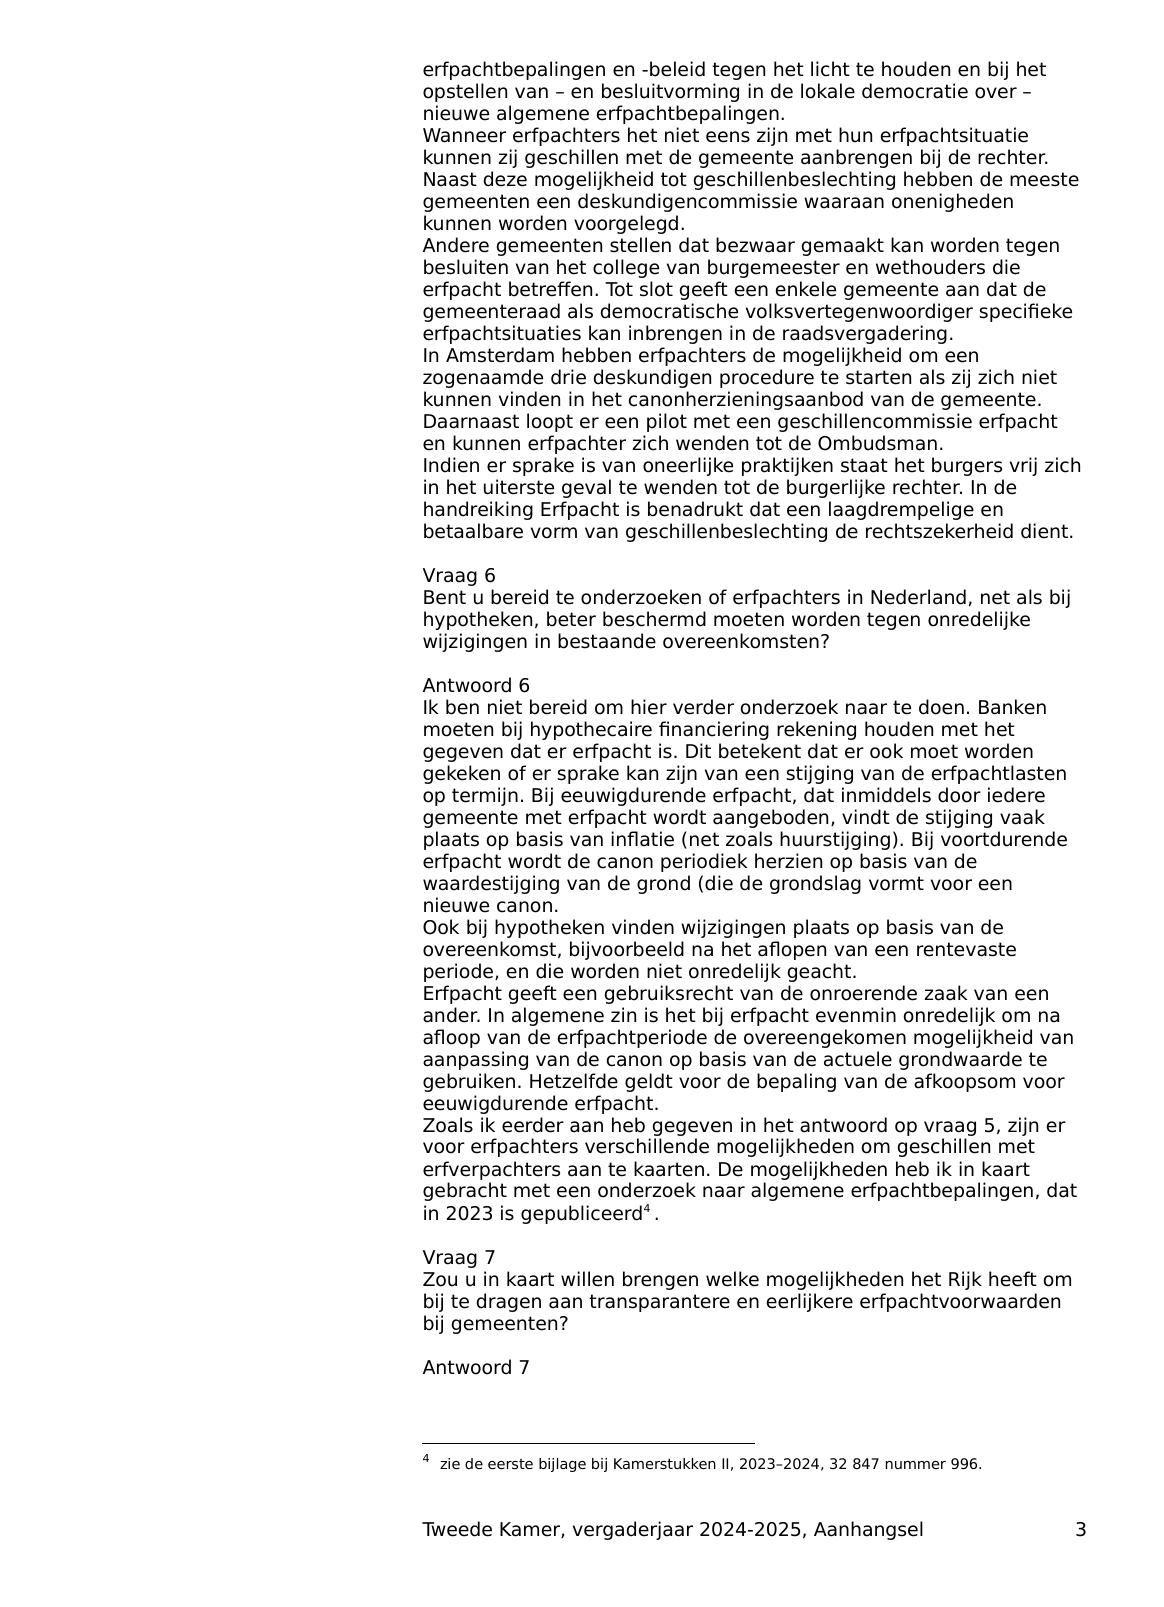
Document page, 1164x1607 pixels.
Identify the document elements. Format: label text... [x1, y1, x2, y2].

text In Amsterdam hebben erfpachters de mogelijkheid om een zogenaamde drie deskundigen procedure te starten als zij zich niet kunnen vinden in het canonherzieningsaanbod van de gemeente. Daarnaast loopt er een pilot met een geschillencommissie erfpacht en kunnen erfpachter zich wenden tot de Ombudsman. [422, 345, 1087, 455]
text zie de eerste bijlage bij Kamerstukken II, 2023–2024, 32 847 nummer 996. [422, 1452, 1087, 1474]
text Andere gemeenten stellen dat bezwaar gemaakt kan worden tegen besluiten van het college van burgemeester en wethouders die erfpacht betreffen. Tot slot geeft een enkele gemeente aan dat de gemeenteraad als democratische volksvertegenwoordiger specifieke erfpachtsituaties kan inbrengen in de raadsvergadering. [422, 235, 1087, 345]
text erfpachtbepalingen en -beleid tegen het licht te houden en bij het opstellen van – en besluitvorming in de lokale democratie over – nieuwe algemene erfpachtbepalingen. [422, 59, 1087, 125]
text Vraag 7 [422, 1247, 1087, 1268]
text Zou u in kaart willen brengen welke mogelijkheden het Rijk heeft om bij te dragen aan transparantere en eerlijkere erfpachtvoorwaarden bij gemeenten? [422, 1268, 1087, 1334]
text Antwoord 6 [422, 675, 1087, 697]
text Vraag 6 [422, 565, 1087, 587]
text Wanneer erfpachters het niet eens zijn met hun erfpachtsituatie kunnen zij geschillen met de gemeente aanbrengen bij de rechter. Naast deze mogelijkheid tot geschillenbeslechting hebben de meeste gemeenten een deskundigencommissie waaraan onenigheden kunnen worden voorgelegd. [422, 125, 1087, 235]
text Indien er sprake is van oneerlijke praktijken staat het burgers vrij zich in het uiterste geval te wenden tot de burgerlijke rechter. In de handreiking Erfpacht is benadrukt dat een laagdrempelige en betaalbare vorm van geschillenbeslechting de rechtszekerheid dient. [422, 455, 1087, 543]
text Zoals ik eerder aan heb gegeven in het antwoord op vraag 5, zijn er voor erfpachters verschillende mogelijkheden om geschillen met erfverpachters aan te kaarten. De mogelijkheden heb ik in kaart gebracht met een onderzoek naar algemene erfpachtbepalingen, dat in 2023 is gepubliceerd. [422, 1114, 1087, 1224]
text Antwoord 7 [422, 1357, 1087, 1379]
text Erfpacht geeft een gebruiksrecht van de onroerende zaak van een ander. In algemene zin is het bij erfpacht evenmin onredelijk om na afloop van de erfpachtperiode de overeengekomen mogelijkheid van aanpassing van de canon op basis van de actuele grondwaarde te gebruiken. Hetzelfde geldt voor de bepaling van de afkoopsom voor eeuwigdurende erfpacht. [422, 983, 1087, 1114]
text Ik ben niet bereid om hier verder onderzoek naar te doen. Banken moeten bij hypothecaire financiering rekening houden met het gegeven dat er erfpacht is. Dit betekent dat er ook moet worden gekeken of er sprake kan zijn van een stijging van de erfpachtlasten op termijn. Bij eeuwigdurende erfpacht, dat inmiddels door iedere gemeente met erfpacht wordt aangeboden, vindt de stijging vaak plaats op basis van inflatie (net zoals huurstijging). Bij voortdurende erfpacht wordt de canon periodiek herzien op basis van de waardestijging van de grond (die de grondslag vormt voor een nieuwe canon. [422, 697, 1087, 917]
text Ook bij hypotheken vinden wijzigingen plaats op basis van de overeenkomst, bijvoorbeeld na het aflopen van een rentevaste periode, en die worden niet onredelijk geacht. [422, 917, 1087, 983]
text Bent u bereid te onderzoeken of erfpachters in Nederland, net als bij hypotheken, beter beschermd moeten worden tegen onredelijke wijzigingen in bestaande overeenkomsten? [422, 587, 1087, 653]
